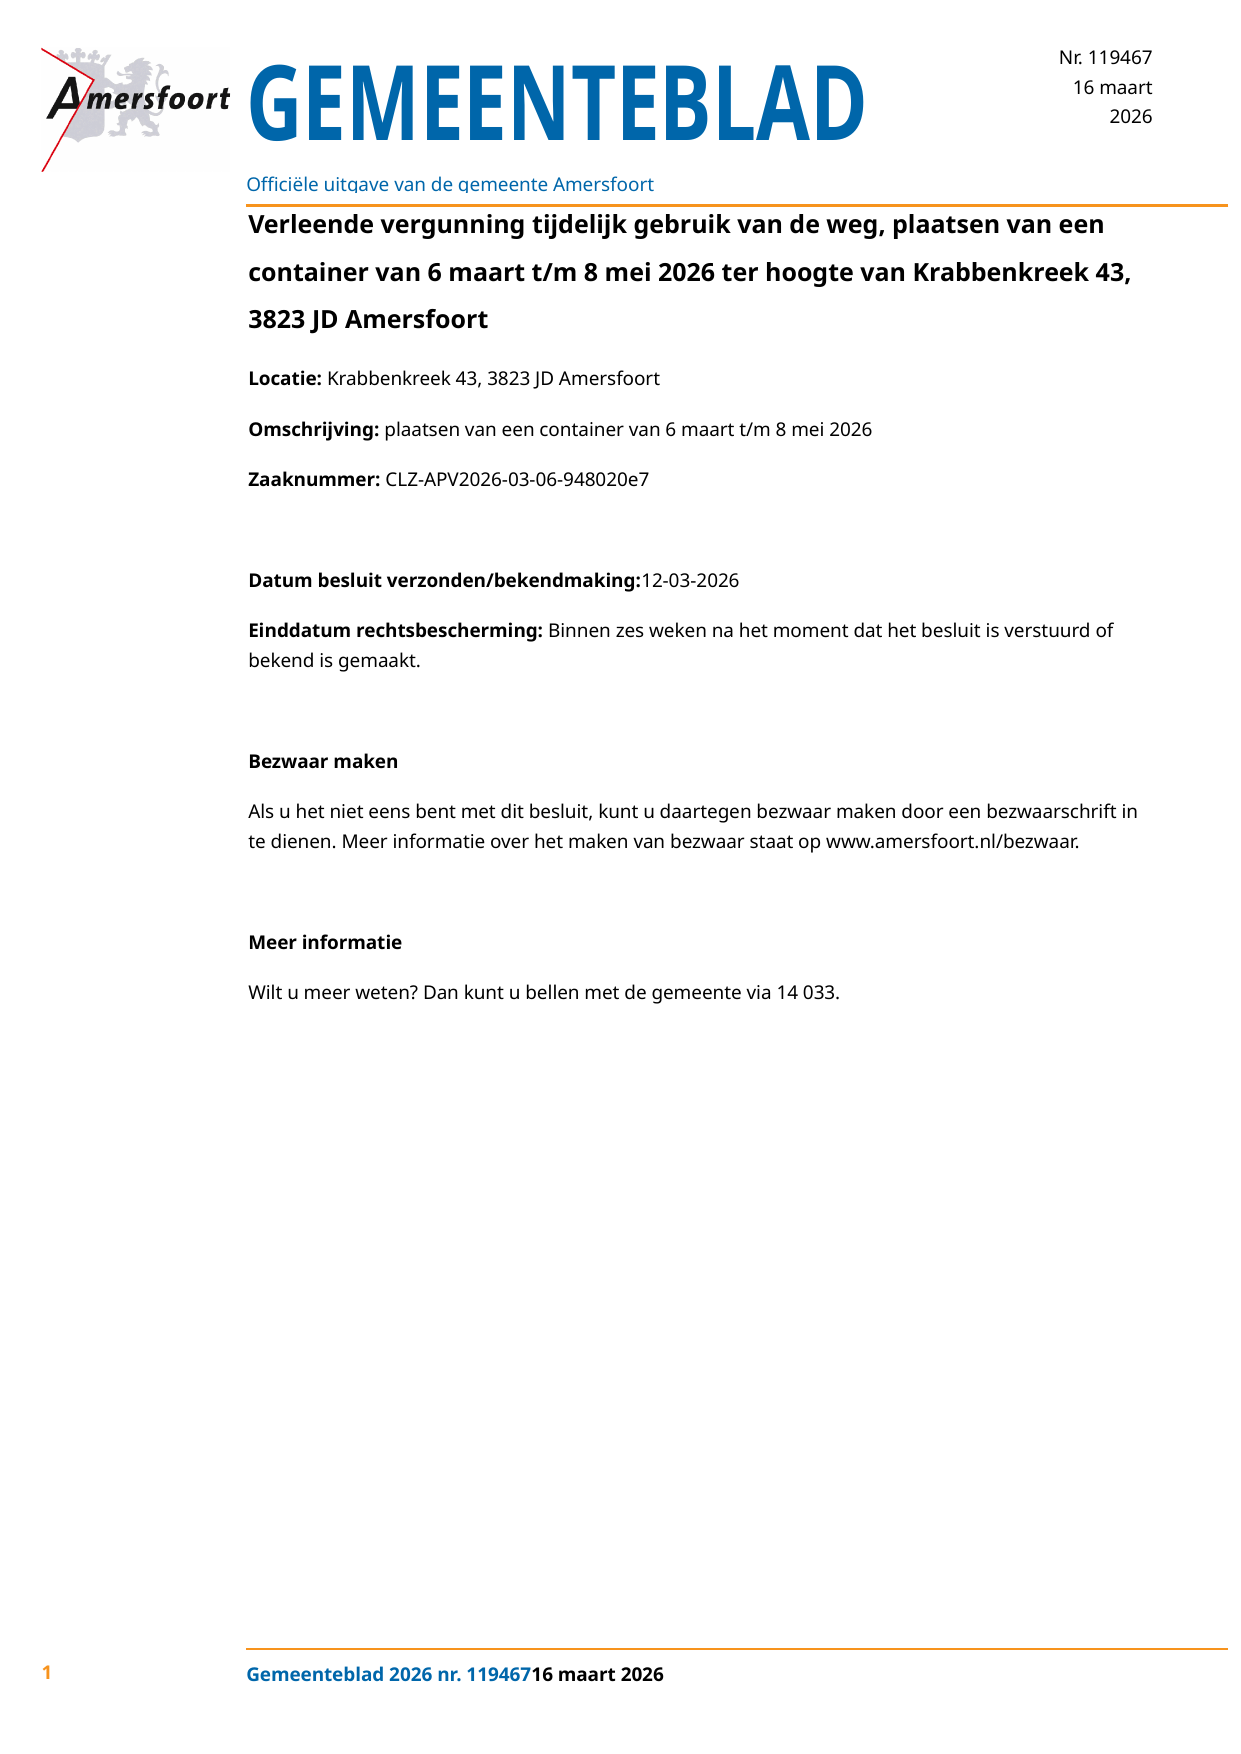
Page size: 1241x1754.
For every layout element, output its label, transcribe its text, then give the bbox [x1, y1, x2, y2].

text Meer informatie [248, 929, 1152, 954]
text Datum besluit verzonden/bekendmaking:12-03-2026 [248, 567, 1152, 593]
picture [41, 47, 231, 172]
text Einddatum rechtsbescherming: Binnen zes weken na het moment dat het besluit is verstuurd of bekend is gemaakt. [248, 618, 1152, 673]
text Als u het niet eens bent met dit besluit, kunt u daartegen bezwaar maken door een bezwaarschrift in te dienen. Meer informatie over het maken van bezwaar staat op www.amersfoort.nl/bezwaar. [248, 798, 1152, 854]
text Locatie: Krabbenkreek 43, 3823 JD Amersfoort [248, 366, 1152, 391]
text Omschrijving: plaatsen van een container van 6 maart t/m 8 mei 2026 [248, 416, 1152, 442]
text Wilt u meer weten? Dan kunt u bellen met de gemeente via 14 033. [248, 979, 1152, 1005]
text Verleende vergunning tijdelijk gebruik van de weg, plaatsen van een container van 6 maart t/m 8 mei 2026 ter hoogte van Krabbenkreek 43, 3823 JD Amersfoort [248, 207, 1152, 336]
text Bezwaar maken [248, 748, 1152, 774]
text Zaaknummer: CLZ-APV2026-03-06-948020e7 [248, 466, 1152, 492]
